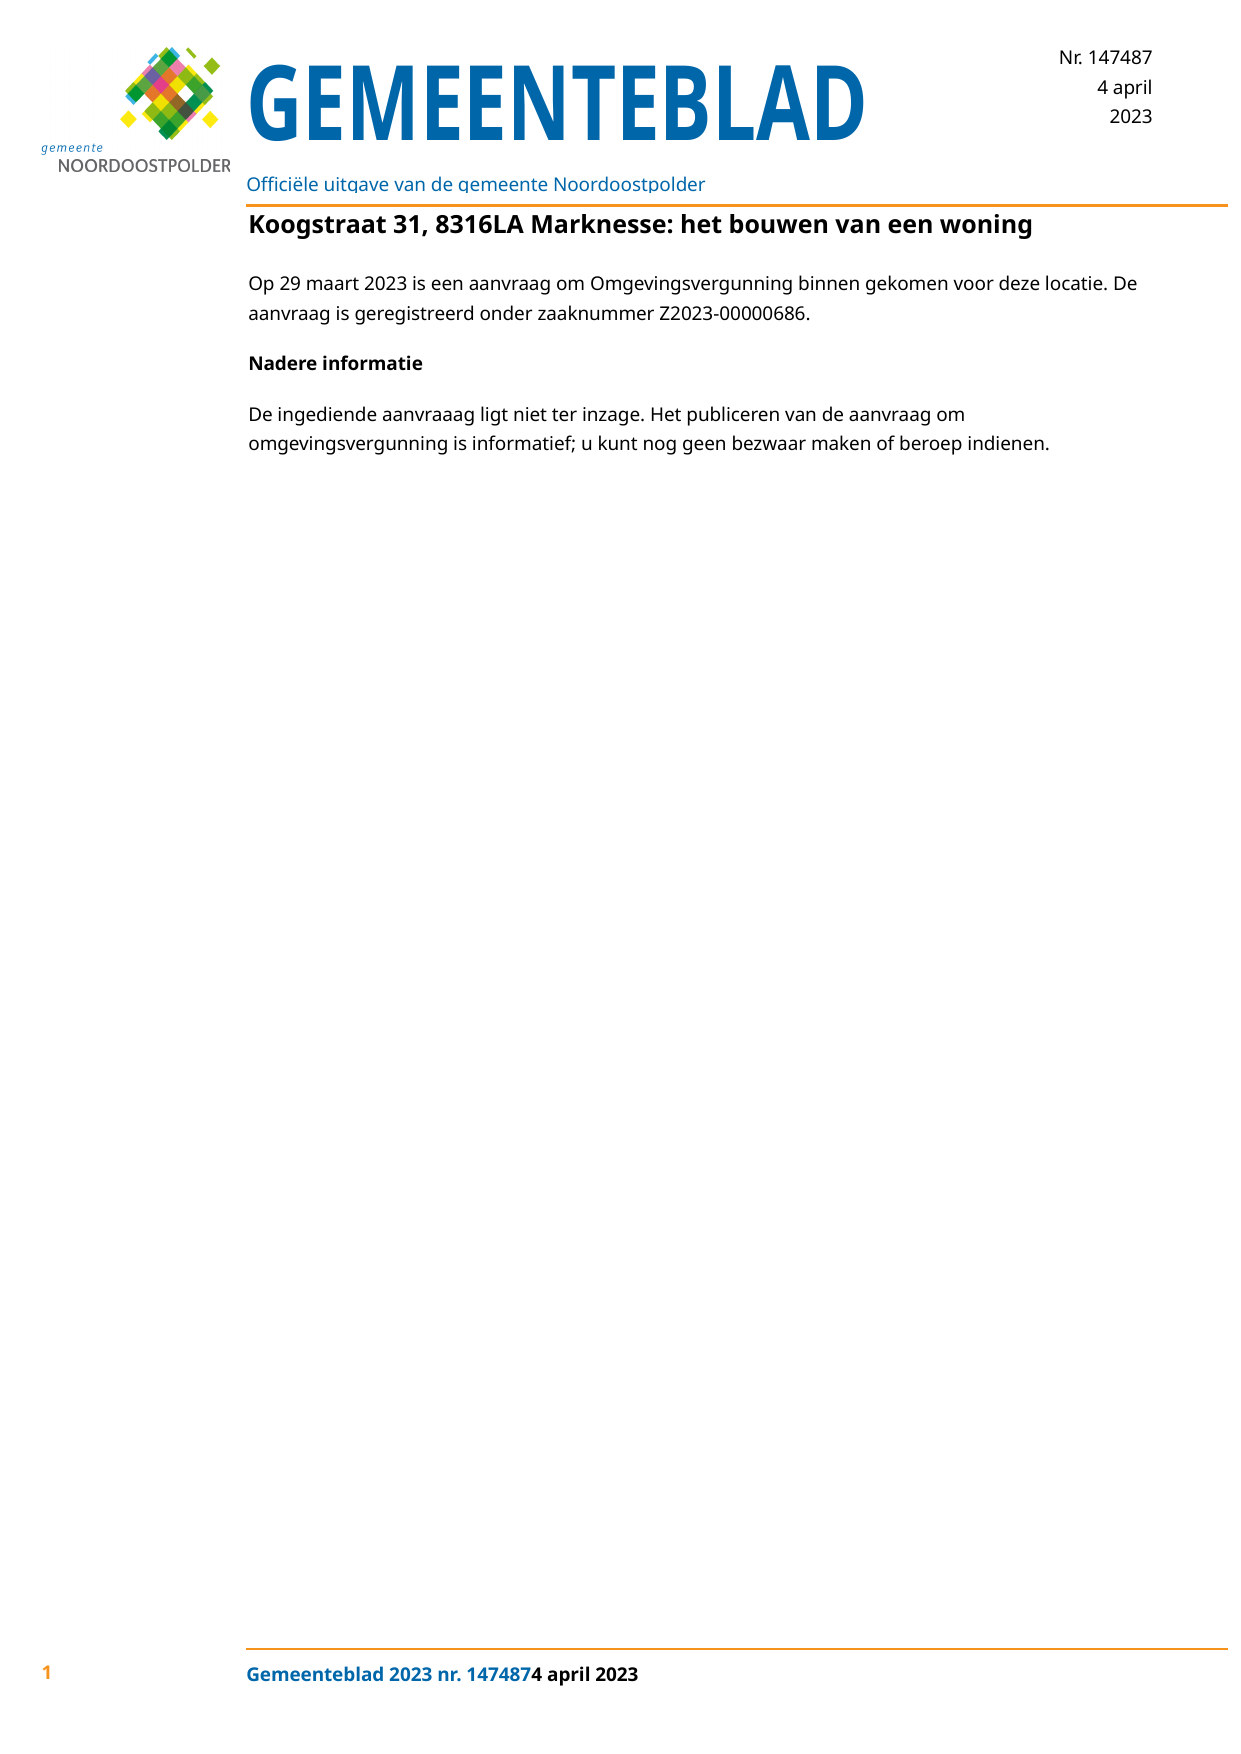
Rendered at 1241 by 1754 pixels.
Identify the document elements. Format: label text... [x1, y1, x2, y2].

picture [41, 47, 231, 172]
text Op 29 maart 2023 is een aanvraag om Omgevingsvergunning binnen gekomen voor deze locatie. De aanvraag is geregistreerd onder zaaknummer Z2023-00000686. [248, 270, 1152, 326]
text De ingediende aanvraaag ligt niet ter inzage. Het publiceren van de aanvraag om omgevingsvergunning is informatief; u kunt nog geen bezwaar maken of beroep indienen. [248, 401, 1152, 456]
text Koogstraat 31, 8316LA Marknesse: het bouwen van een woning [248, 207, 1152, 241]
text Nadere informatie [248, 350, 1152, 376]
